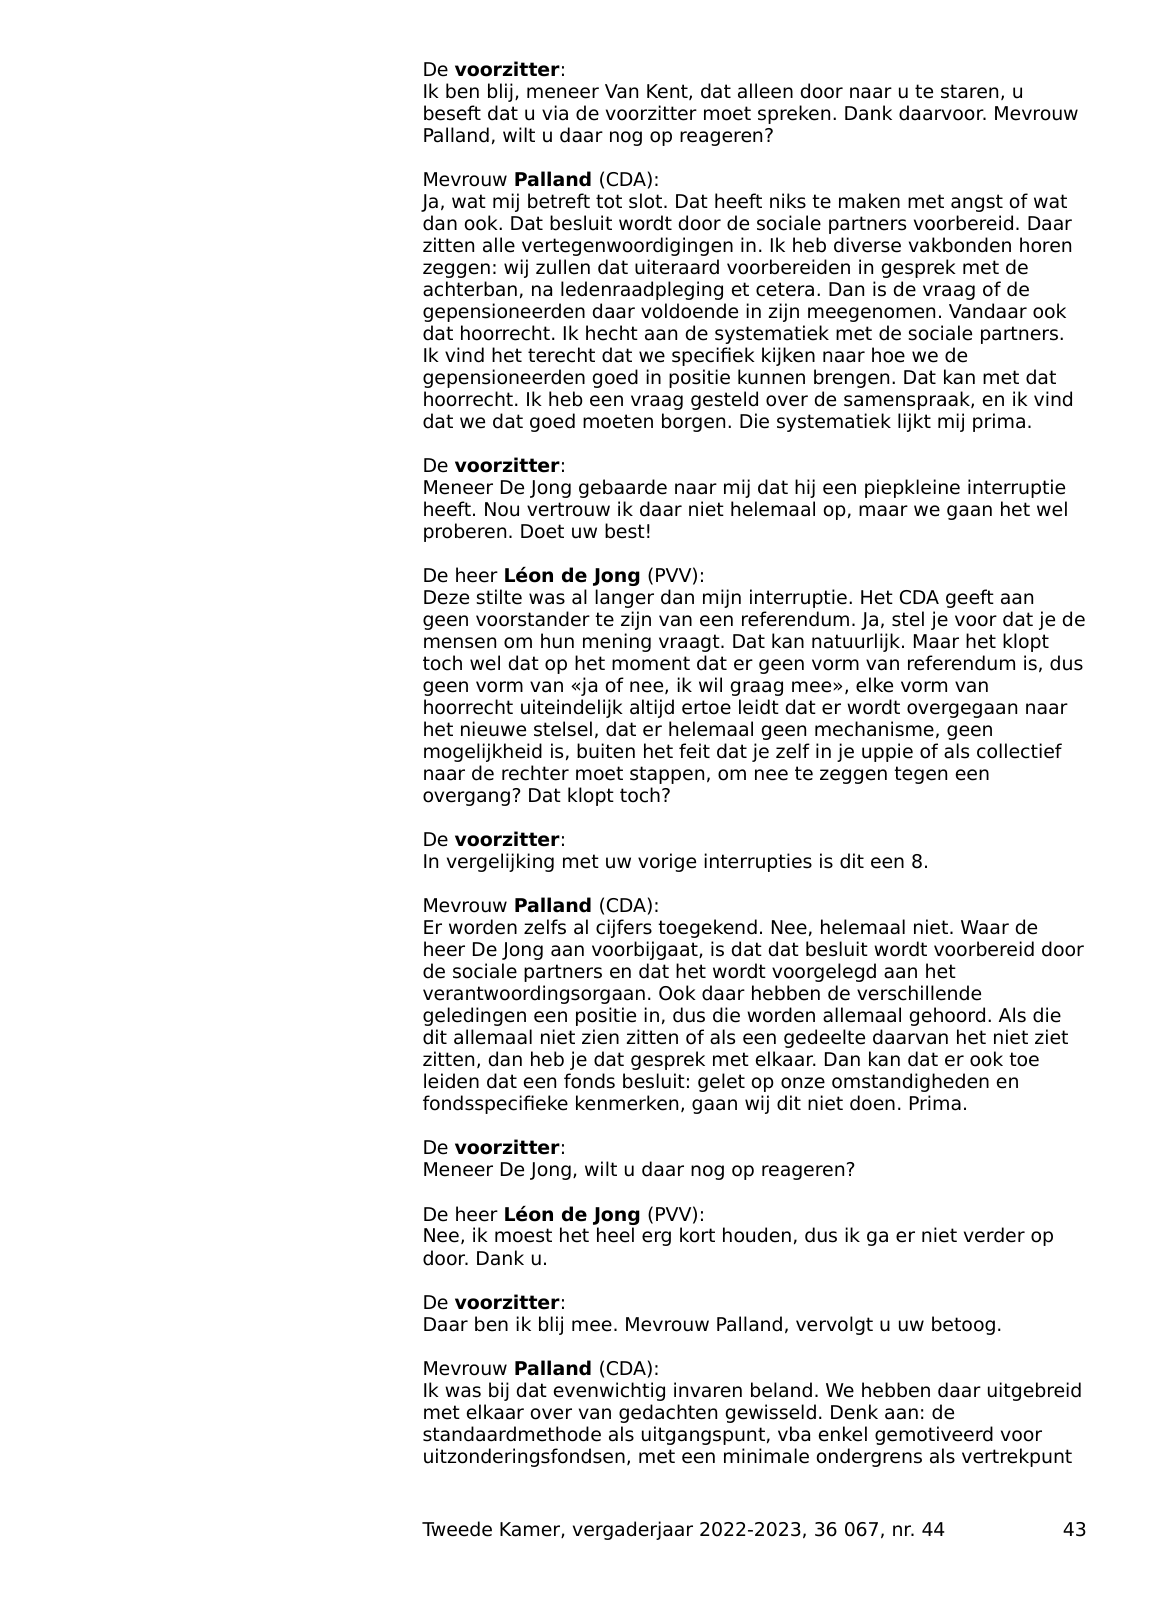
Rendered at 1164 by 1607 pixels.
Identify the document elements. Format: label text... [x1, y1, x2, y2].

text Deze stilte was al langer dan mijn interruptie. Het CDA geeft aan geen voorstander te zijn van een referendum. Ja, stel je voor dat je de mensen om hun mening vraagt. Dat kan natuurlijk. Maar het klopt toch wel dat op het moment dat er geen vorm van referendum is, dus geen vorm van «ja of nee, ik wil graag mee», elke vorm van hoorrecht uiteindelijk altijd ertoe leidt dat er wordt overgegaan naar het nieuwe stelsel, dat er helemaal geen mechanisme, geen mogelijkheid is, buiten het feit dat je zelf in je uppie of als collectief naar de rechter moet stappen, om nee te zeggen tegen een overgang? Dat klopt toch? [422, 587, 1087, 807]
text De heer Léon de Jong (PVV): [422, 565, 1087, 587]
text Ja, wat mij betreft tot slot. Dat heeft niks te maken met angst of wat dan ook. Dat besluit wordt door de sociale partners voorbereid. Daar zitten alle vertegenwoordigingen in. Ik heb diverse vakbonden horen zeggen: wij zullen dat uiteraard voorbereiden in gesprek met de achterban, na ledenraadpleging et cetera. Dan is de vraag of de gepensioneerden daar voldoende in zijn meegenomen. Vandaar ook dat hoorrecht. Ik hecht aan de systematiek met de sociale partners. Ik vind het terecht dat we specifiek kijken naar hoe we de gepensioneerden goed in positie kunnen brengen. Dat kan met dat hoorrecht. Ik heb een vraag gesteld over de samenspraak, en ik vind dat we dat goed moeten borgen. Die systematiek lijkt mij prima. [422, 191, 1087, 433]
text Meneer De Jong gebaarde naar mij dat hij een piepkleine interruptie heeft. Nou vertrouw ik daar niet helemaal op, maar we gaan het wel proberen. Doet uw best! [422, 477, 1087, 543]
text De voorzitter: [422, 1292, 1087, 1313]
text De voorzitter: [422, 829, 1087, 851]
text In vergelijking met uw vorige interrupties is dit een 8. [422, 851, 1087, 873]
text De voorzitter: [422, 59, 1087, 81]
text Ik ben blij, meneer Van Kent, dat alleen door naar u te staren, u beseft dat u via de voorzitter moet spreken. Dank daarvoor. Mevrouw Palland, wilt u daar nog op reageren? [422, 81, 1087, 147]
text Mevrouw Palland (CDA): [422, 1358, 1087, 1380]
text Nee, ik moest het heel erg kort houden, dus ik ga er niet verder op door. Dank u. [422, 1225, 1087, 1269]
text Mevrouw Palland (CDA): [422, 169, 1087, 191]
text De voorzitter: [422, 455, 1087, 477]
text Ik was bij dat evenwichtig invaren beland. We hebben daar uitgebreid met elkaar over van gedachten gewisseld. Denk aan: de standaardmethode als uitgangspunt, vba enkel gemotiveerd voor uitzonderingsfondsen, met een minimale ondergrens als vertrekpunt [422, 1380, 1087, 1468]
text Er worden zelfs al cijfers toegekend. Nee, helemaal niet. Waar de heer De Jong aan voorbijgaat, is dat dat besluit wordt voorbereid door de sociale partners en dat het wordt voorgelegd aan het verantwoordingsorgaan. Ook daar hebben de verschillende geledingen een positie in, dus die worden allemaal gehoord. Als die dit allemaal niet zien zitten of als een gedeelte daarvan het niet ziet zitten, dan heb je dat gesprek met elkaar. Dan kan dat er ook toe leiden dat een fonds besluit: gelet op onze omstandigheden en fondsspecifieke kenmerken, gaan wij dit niet doen. Prima. [422, 917, 1087, 1115]
text De voorzitter: [422, 1137, 1087, 1159]
text Mevrouw Palland (CDA): [422, 895, 1087, 917]
text Daar ben ik blij mee. Mevrouw Palland, vervolgt u uw betoog. [422, 1313, 1087, 1336]
text De heer Léon de Jong (PVV): [422, 1203, 1087, 1225]
text Meneer De Jong, wilt u daar nog op reageren? [422, 1159, 1087, 1181]
